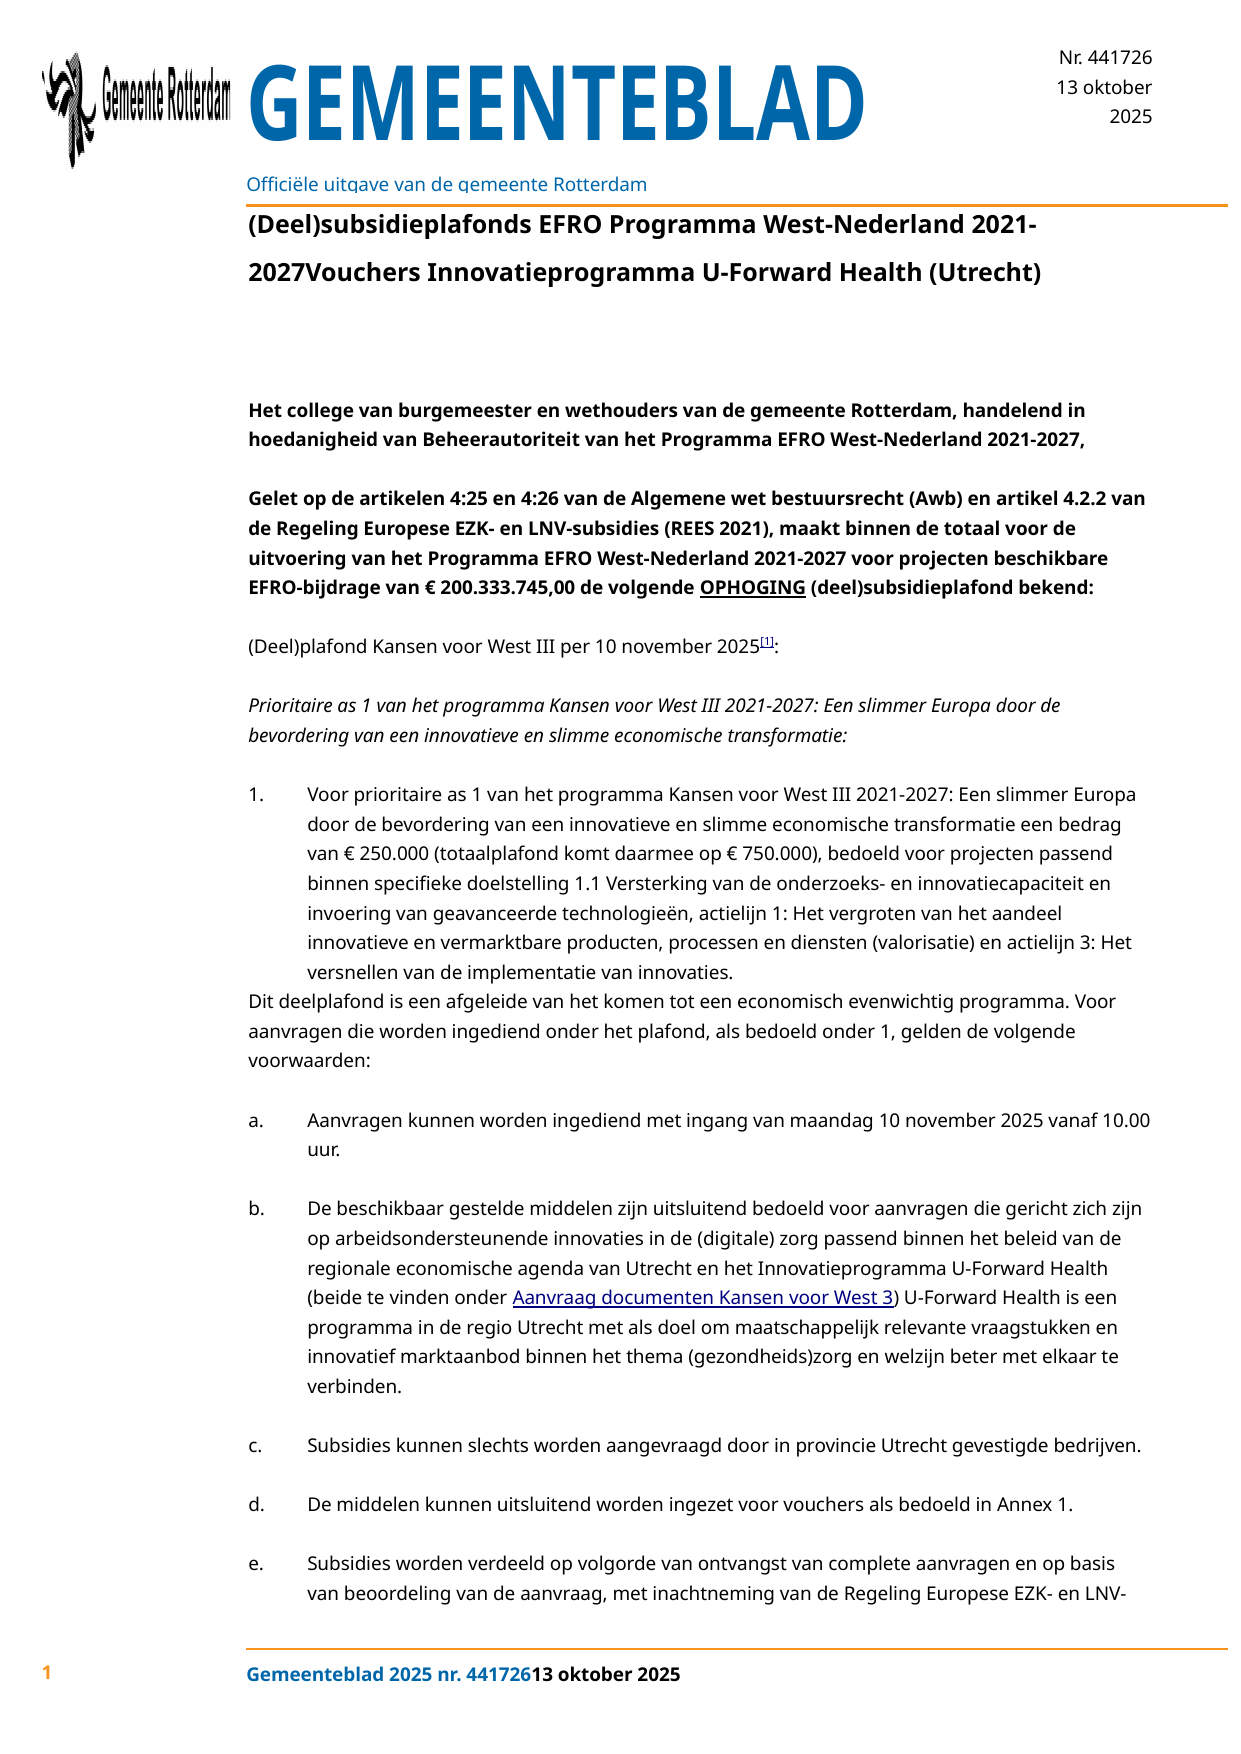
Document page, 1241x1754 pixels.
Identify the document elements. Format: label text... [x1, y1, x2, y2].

text Het college van burgemeester en wethouders van de gemeente Rotterdam, handelend in hoedanigheid van Beheerautoriteit van het Programma EFRO West-Nederland 2021-2027, [248, 397, 1152, 452]
text Gelet op de artikelen 4:25 en 4:26 van de Algemene wet bestuursrecht (Awb) en artikel 4.2.2 van de Regeling Europese EZK- en LNV-subsidies (REES 2021), maakt binnen de totaal voor de uitvoering van het Programma EFRO West-Nederland 2021-2027 voor projecten beschikbare EFRO-bijdrage van € 200.333.745,00 de volgende OPHOGING (deel)subsidieplafond bekend: [248, 486, 1152, 600]
list Voor prioritaire as 1 van het programma Kansen voor West III 2021-2027: Een slimmer Europa door de bevordering van een innovatieve en slimme economische transformatie een bedrag van € 250.000 (totaalplafond komt daarmee op € 750.000), bedoeld voor projecten passend binnen specifieke doelstelling 1.1 Versterking van de onderzoeks- en innovatiecapaciteit en invoering van geavanceerde technologieën, actielijn 1: Het vergroten van het aandeel innovatieve en vermarktbare producten, processen en diensten (valorisatie) en actielijn 3: Het versnellen van de implementatie van innovaties. [248, 781, 1152, 984]
list De beschikbaar gestelde middelen zijn uitsluitend bedoeld voor aanvragen die gericht zich zijn op arbeidsondersteunende innovaties in de (digitale) zorg passend binnen het beleid van de regionale economische agenda van Utrecht en het Innovatieprogramma U-Forward Health (beide te vinden onder Aanvraag documenten Kansen voor West 3) U-Forward Health is een programma in de regio Utrecht met als doel om maatschappelijk relevante vraagstukken en innovatief marktaanbod binnen het thema (gezondheids)zorg en welzijn beter met elkaar te verbinden. [248, 1196, 1152, 1399]
text Prioritaire as 1 van het programma Kansen voor West III 2021-2027: Een slimmer Europa door de bevordering van een innovatieve en slimme economische transformatie: [248, 693, 1152, 748]
text (Deel)subsidieplafonds EFRO Programma West-Nederland 2021-2027Vouchers Innovatieprogramma U-Forward Health (Utrecht) [248, 207, 1152, 288]
list Aanvragen kunnen worden ingediend met ingang van maandag 10 november 2025 vanaf 10.00 uur. [248, 1107, 1152, 1162]
list Subsidies worden verdeeld op volgorde van ontvangst van complete aanvragen en op basis van beoordeling van de aanvraag, met inachtneming van de Regeling Europese EZK- en LNV- [248, 1551, 1152, 1606]
text (Deel)plafond Kansen voor West III per 10 november 2025[1]: [248, 633, 1152, 659]
text Dit deelplafond is een afgeleide van het komen tot een economisch evenwichtig programma. Voor aanvragen die worden ingediend onder het plafond, als bedoeld onder 1, gelden de volgende voorwaarden: [248, 988, 1152, 1073]
list Subsidies kunnen slechts worden aangevraagd door in provincie Utrecht gevestigde bedrijven. [248, 1432, 1152, 1458]
picture [41, 47, 231, 172]
list De middelen kunnen uitsluitend worden ingezet voor vouchers als bedoeld in Annex 1. [248, 1491, 1152, 1517]
